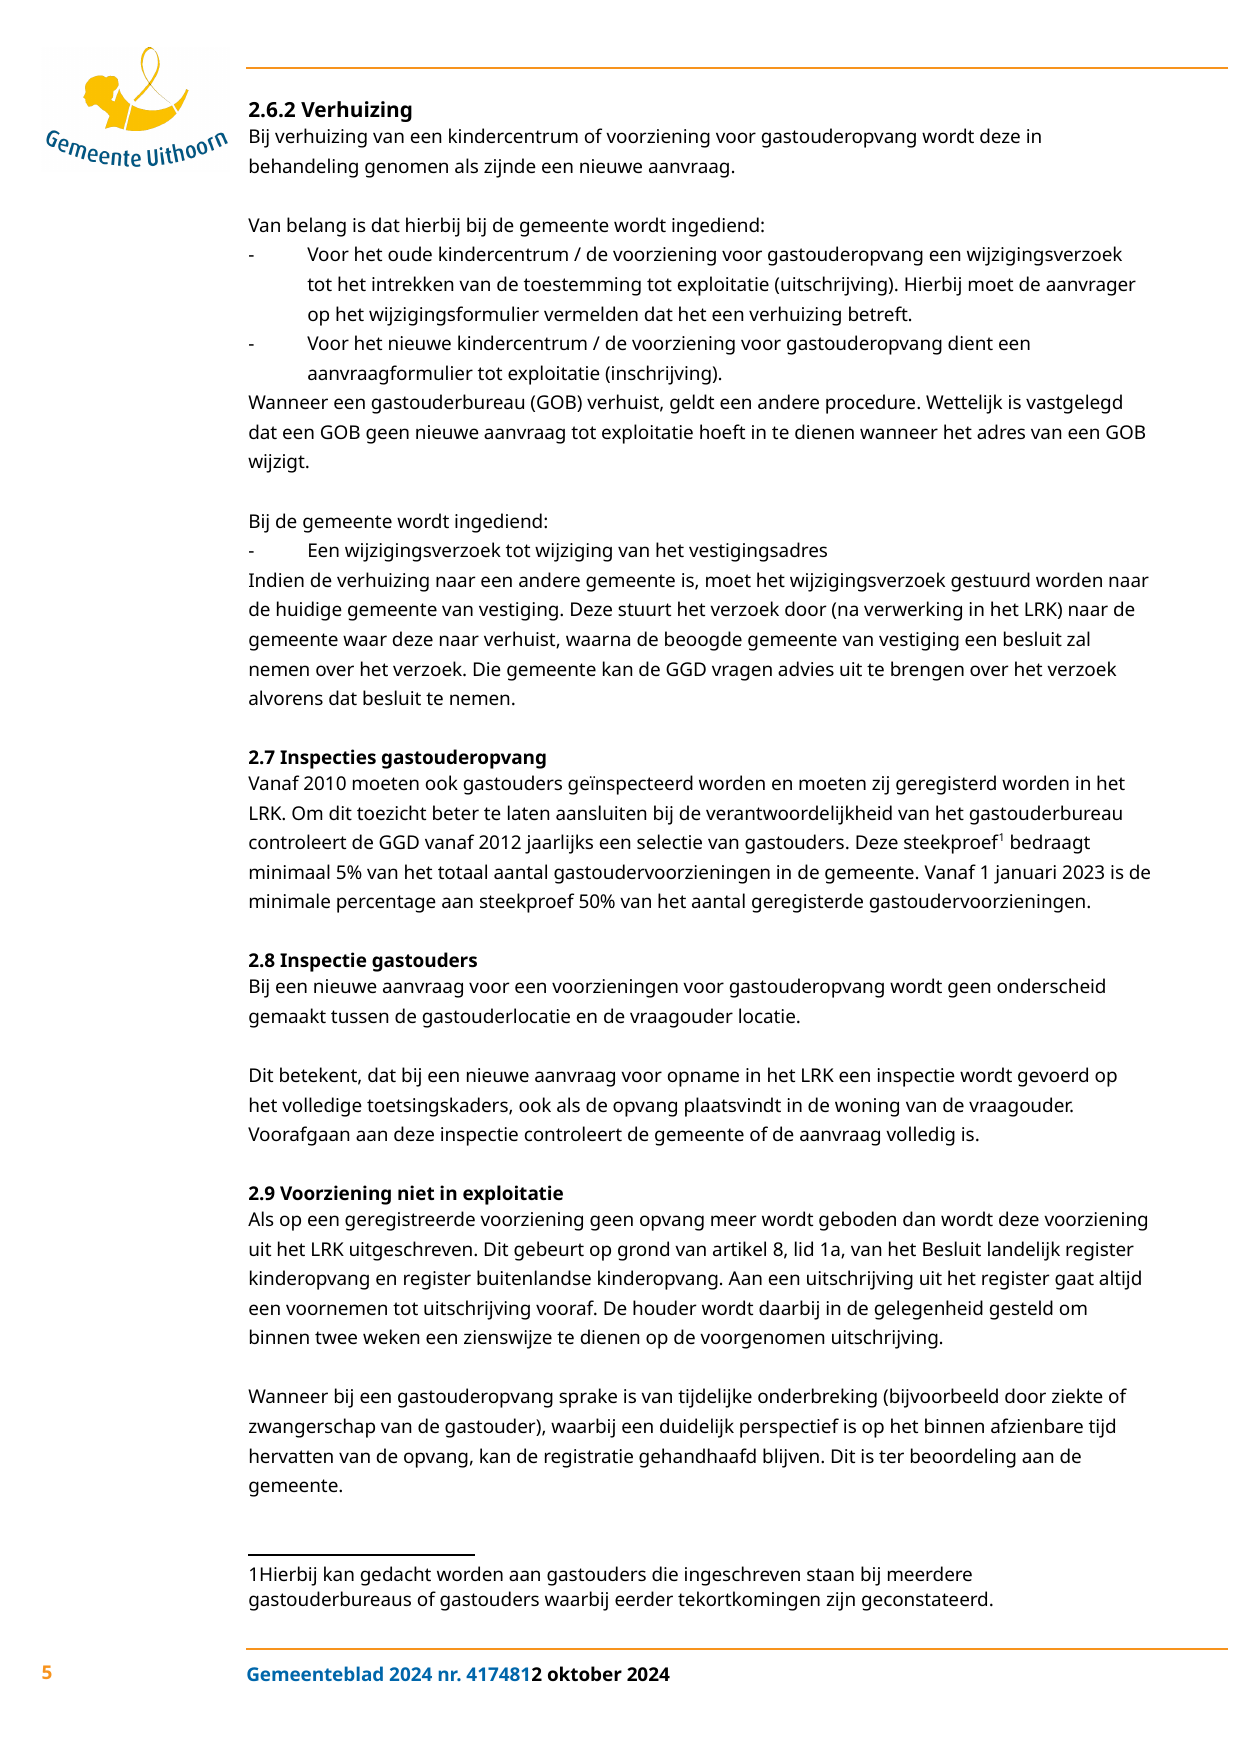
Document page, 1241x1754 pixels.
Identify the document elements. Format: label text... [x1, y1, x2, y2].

list Voor het nieuwe kindercentrum / de voorziening voor gastouderopvang dient een aanvraagformulier tot exploitatie (inschrijving). [248, 330, 1152, 386]
text Als op een geregistreerde voorziening geen opvang meer wordt geboden dan wordt deze voorziening uit het LRK uitgeschreven. Dit gebeurt op grond van artikel 8, lid 1a, van het Besluit landelijk register kinderopvang en register buitenlandse kinderopvang. Aan een uitschrijving uit het register gaat altijd een voornemen tot uitschrijving vooraf. De houder wordt daarbij in de gelegenheid gesteld om binnen twee weken een zienswijze te dienen op de voorgenomen uitschrijving. [248, 1206, 1152, 1350]
text 2.9 Voorziening niet in exploitatie [248, 1181, 1152, 1206]
text 2.7 Inspecties gastouderopvang [248, 744, 1152, 770]
text Hierbij kan gedacht worden aan gastouders die ingeschreven staan bij meerdere gastouderbureaus of gastouders waarbij eerder tekortkomingen zijn geconstateerd. [248, 1561, 1152, 1612]
text Dit betekent, dat bij een nieuwe aanvraag voor opname in het LRK een inspectie wordt gevoerd op het volledige toetsingskaders, ook als de opvang plaatsvindt in de woning van de vraagouder. Voorafgaan aan deze inspectie controleert de gemeente of de aanvraag volledig is. [248, 1062, 1152, 1147]
text Bij verhuizing van een kindercentrum of voorziening voor gastouderopvang wordt deze in behandeling genomen als zijnde een nieuwe aanvraag. [248, 123, 1152, 178]
text Bij de gemeente wordt ingediend: [248, 508, 1152, 533]
list Een wijzigingsverzoek tot wijziging van het vestigingsadres [248, 537, 1152, 563]
text Vanaf 2010 moeten ook gastouders geïnspecteerd worden en moeten zij geregisterd worden in het LRK. Om dit toezicht beter te laten aansluiten bij de verantwoordelijkheid van het gastouderbureau controleert de GGD vanaf 2012 jaarlijks een selectie van gastouders. Deze steekproef bedraagt minimaal 5% van het totaal aantal gastoudervoorzieningen in de gemeente. Vanaf 1 januari 2023 is de minimale percentage aan steekproef 50% van het aantal geregisterde gastoudervoorzieningen. [248, 770, 1152, 914]
text Wanneer bij een gastouderopvang sprake is van tijdelijke onderbreking (bijvoorbeeld door ziekte of zwangerschap van de gastouder), waarbij een duidelijk perspectief is op het binnen afzienbare tijd hervatten van de opvang, kan de registratie gehandhaafd blijven. Dit is ter beoordeling aan de gemeente. [248, 1384, 1152, 1498]
text 2.6.2 Verhuizing [248, 95, 1152, 123]
list Voor het oude kindercentrum / de voorziening voor gastouderopvang een wijzigingsverzoek tot het intrekken van de toestemming tot exploitatie (uitschrijving). Hierbij moet de aanvrager op het wijzigingsformulier vermelden dat het een verhuizing betreft. [248, 242, 1152, 326]
text Wanneer een gastouderbureau (GOB) verhuist, geldt een andere procedure. Wettelijk is vastgelegd dat een GOB geen nieuwe aanvraag tot exploitatie hoeft in te dienen wanneer het adres van een GOB wijzigt. [248, 389, 1152, 474]
text Bij een nieuwe aanvraag voor een voorzieningen voor gastouderopvang wordt geen onderscheid gemaakt tussen de gastouderlocatie en de vraagouder locatie. [248, 973, 1152, 1029]
text 2.8 Inspectie gastouders [248, 948, 1152, 973]
text Indien de verhuizing naar een andere gemeente is, moet het wijzigingsverzoek gestuurd worden naar de huidige gemeente van vestiging. Deze stuurt het verzoek door (na verwerking in het LRK) naar de gemeente waar deze naar verhuist, waarna de beoogde gemeente van vestiging een besluit zal nemen over het verzoek. Die gemeente kan de GGD vragen advies uit te brengen over het verzoek alvorens dat besluit te nemen. [248, 567, 1152, 711]
text Van belang is dat hierbij bij de gemeente wordt ingediend: [248, 212, 1152, 238]
picture [41, 47, 231, 172]
